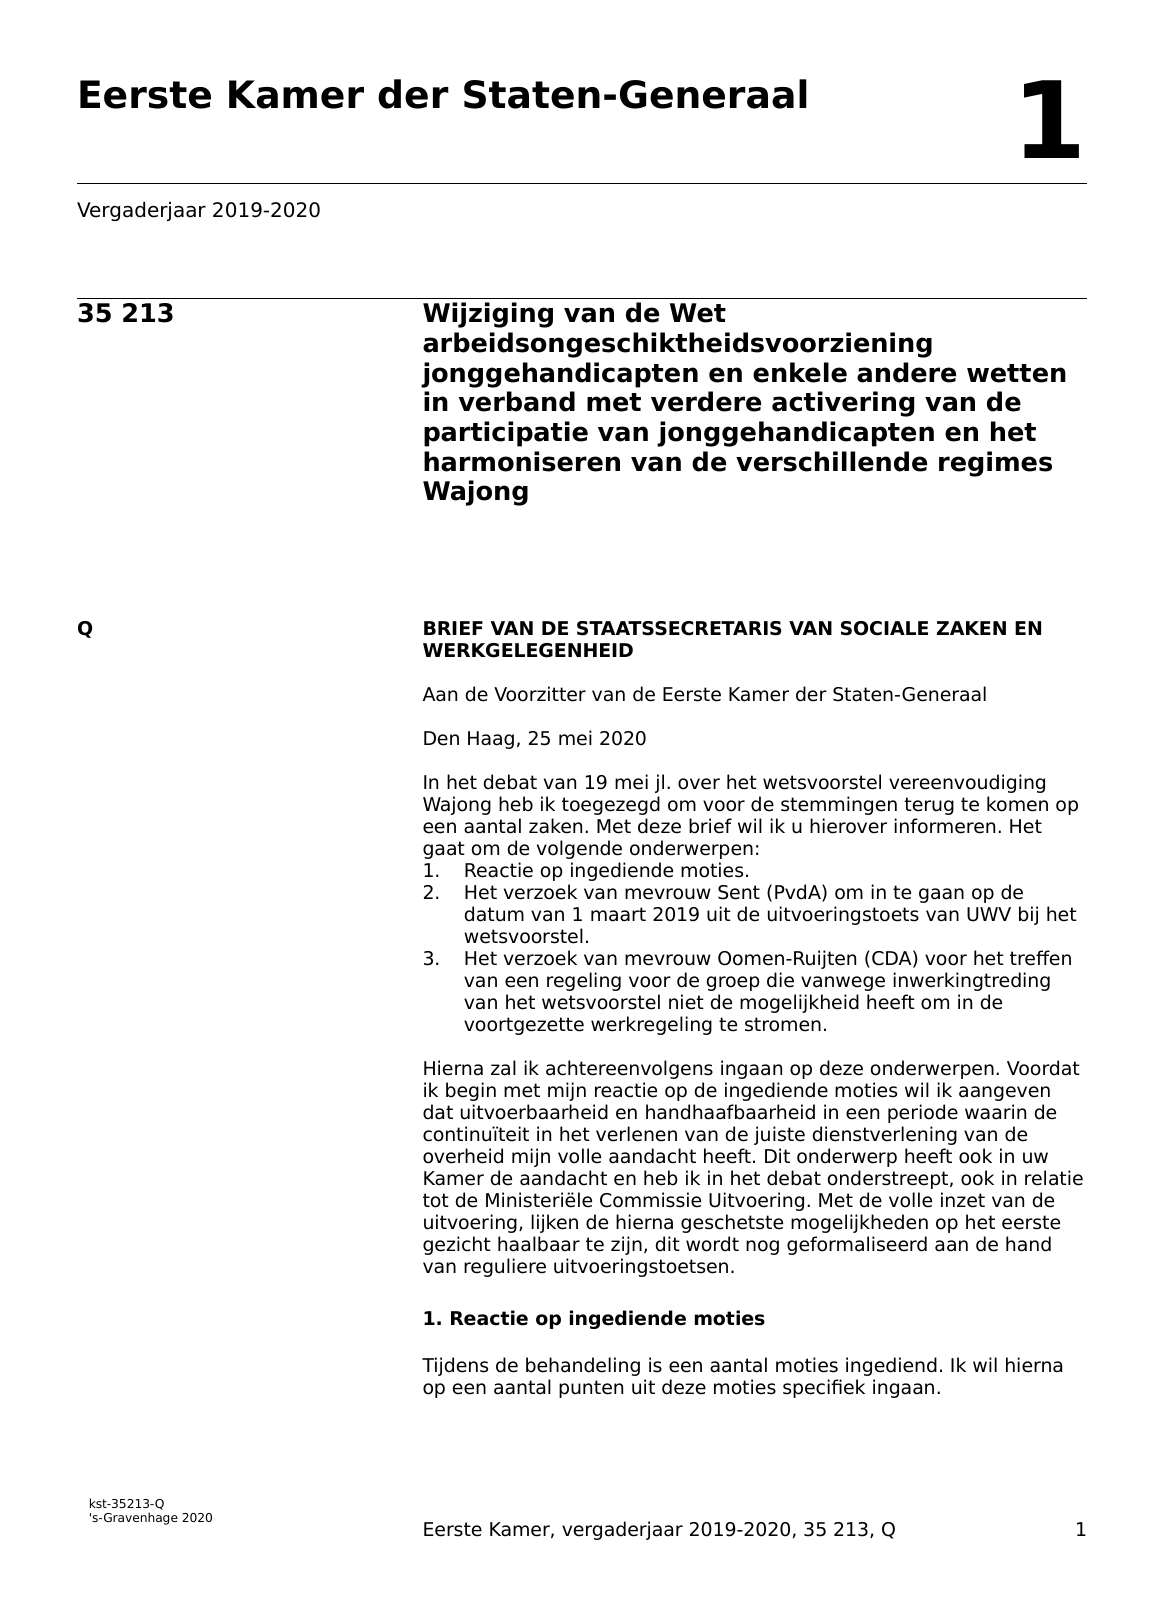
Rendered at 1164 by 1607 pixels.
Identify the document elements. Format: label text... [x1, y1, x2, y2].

text 2. Het verzoek van mevrouw Sent (PvdA) om in te gaan op de datum van 1 maart 2019 uit de uitvoeringstoets van UWV bij het wetsvoorstel. [422, 882, 1087, 948]
text Aan de Voorzitter van de Eerste Kamer der Staten-Generaal [422, 684, 1087, 706]
subtitle 1. Reactie op ingediende moties [422, 1308, 1087, 1330]
table_header 1 [886, 59, 1087, 183]
subtitle 35 213 Wijziging van de Wet arbeidsongeschiktheidsvoorziening jonggehandicapten en enkele andere wetten in verband met verdere activering van de participatie van jonggehandicapten en het harmoniseren van de verschillende regimes Wajong [77, 299, 1087, 507]
subtitle Q BRIEF VAN DE STAATSSECRETARIS VAN SOCIALE ZAKEN EN WERKGELEGENHEID [77, 618, 1087, 662]
text 's-Gravenhage 2020 [88, 1511, 323, 1525]
text kst-35213-Q [88, 1497, 323, 1511]
text Den Haag, 25 mei 2020 [422, 728, 1087, 750]
text 1. Reactie op ingediende moties. [422, 860, 1087, 882]
text Tijdens de behandeling is een aantal moties ingediend. Ik wil hierna op een aantal punten uit deze moties specifiek ingaan. [422, 1355, 1087, 1399]
table_header Eerste Kamer der Staten-Generaal [77, 59, 886, 183]
text 3. Het verzoek van mevrouw Oomen-Ruijten (CDA) voor het treffen van een regeling voor de groep die vanwege inwerkingtreding van het wetsvoorstel niet de mogelijkheid heeft om in de voortgezette werkregeling te stromen. [422, 948, 1087, 1036]
text In het debat van 19 mei jl. over het wetsvoorstel vereenvoudiging Wajong heb ik toegezegd om voor de stemmingen terug te komen op een aantal zaken. Met deze brief wil ik u hierover informeren. Het gaat om de volgende onderwerpen: [422, 772, 1087, 860]
text Hierna zal ik achtereenvolgens ingaan op deze onderwerpen. Voordat ik begin met mijn reactie op de ingediende moties wil ik aangeven dat uitvoerbaarheid en handhaafbaarheid in een periode waarin de continuïteit in het verlenen van de juiste dienstverlening van de overheid mijn volle aandacht heeft. Dit onderwerp heeft ook in uw Kamer de aandacht en heb ik in het debat onderstreept, ook in relatie tot de Ministeriële Commissie Uitvoering. Met de volle inzet van de uitvoering, lijken de hierna geschetste mogelijkheden op het eerste gezicht haalbaar te zijn, dit wordt nog geformaliseerd aan de hand van reguliere uitvoeringstoetsen. [422, 1058, 1087, 1278]
table_cell Vergaderjaar 2019-2020 [77, 184, 1087, 298]
